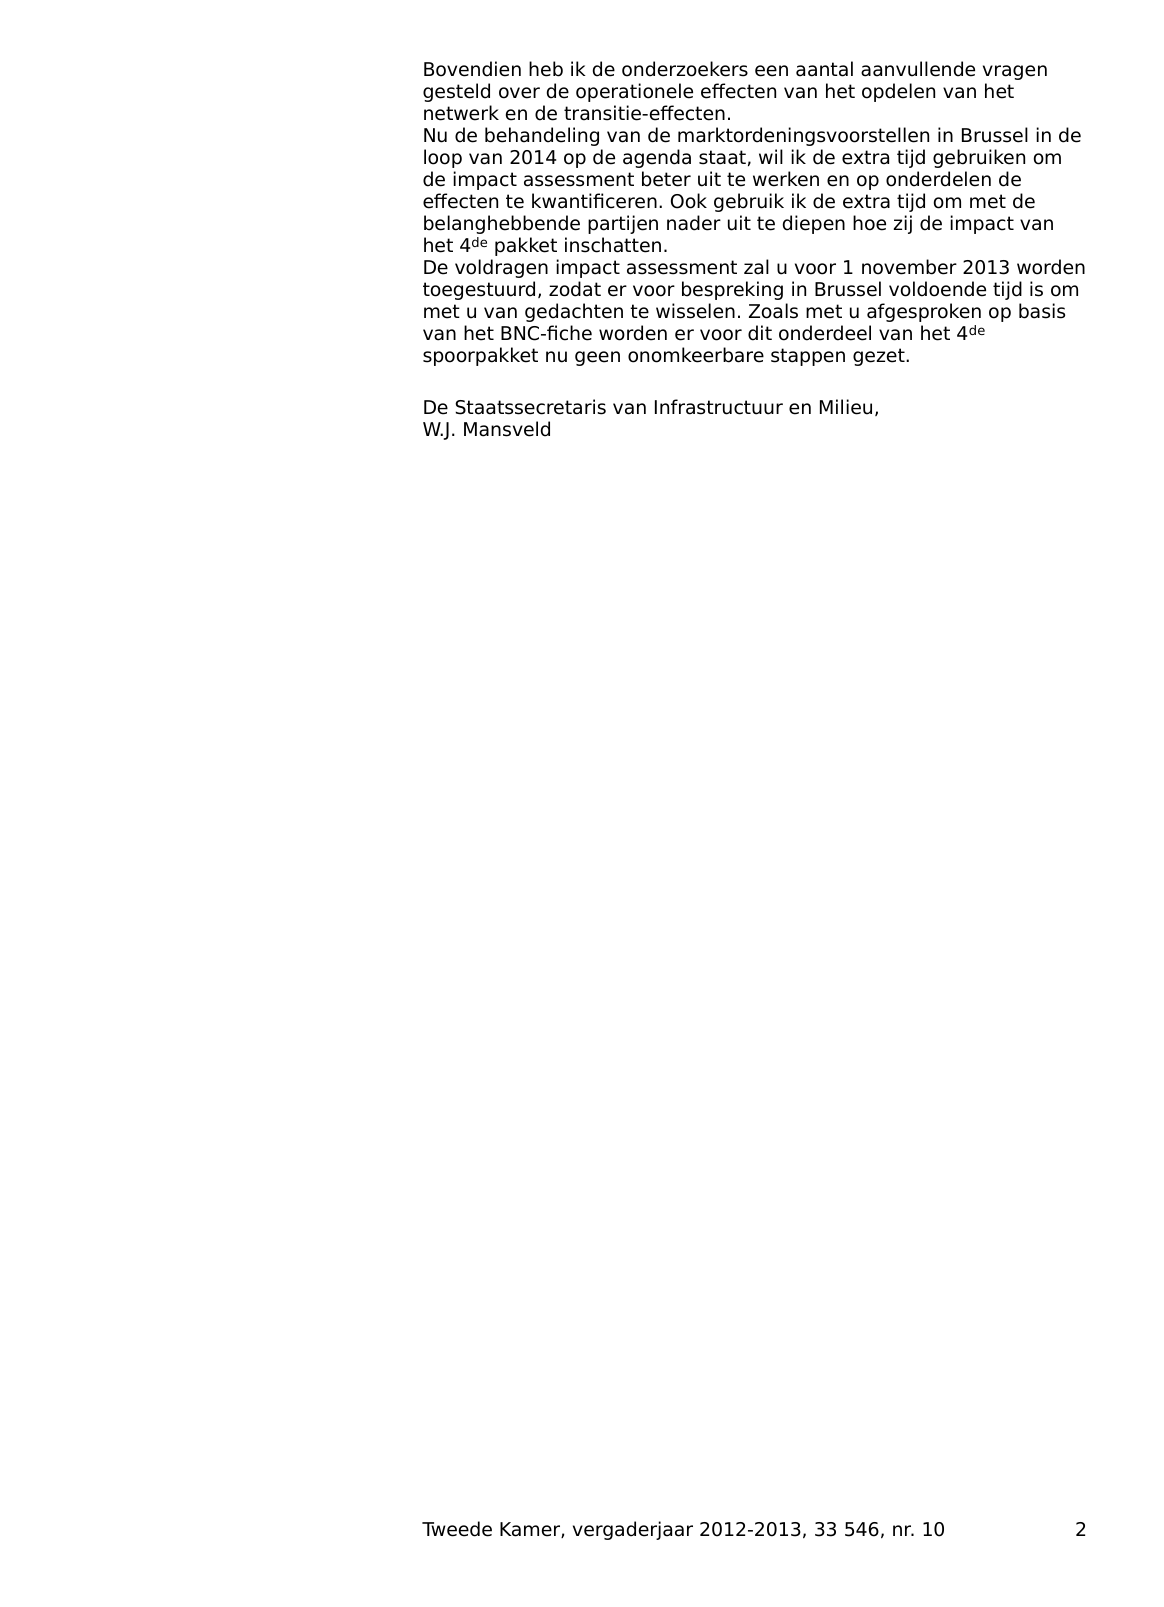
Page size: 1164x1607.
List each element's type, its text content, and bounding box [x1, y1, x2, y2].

text Nu de behandeling van de marktordeningsvoorstellen in Brussel in de loop van 2014 op de agenda staat, wil ik de extra tijd gebruiken om de impact assessment beter uit te werken en op onderdelen de effecten te kwantificeren. Ook gebruik ik de extra tijd om met de belanghebbende partijen nader uit te diepen hoe zij de impact van het 4de pakket inschatten. [422, 125, 1087, 257]
text De voldragen impact assessment zal u voor 1 november 2013 worden toegestuurd, zodat er voor bespreking in Brussel voldoende tijd is om met u van gedachten te wisselen. Zoals met u afgesproken op basis van het BNC-fiche worden er voor dit onderdeel van het 4de spoorpakket nu geen onomkeerbare stappen gezet. [422, 257, 1087, 367]
text Bovendien heb ik de onderzoekers een aantal aanvullende vragen gesteld over de operationele effecten van het opdelen van het netwerk en de transitie-effecten. [422, 59, 1087, 125]
text De Staatssecretaris van Infrastructuur en Milieu, W.J. Mansveld [422, 397, 1087, 441]
